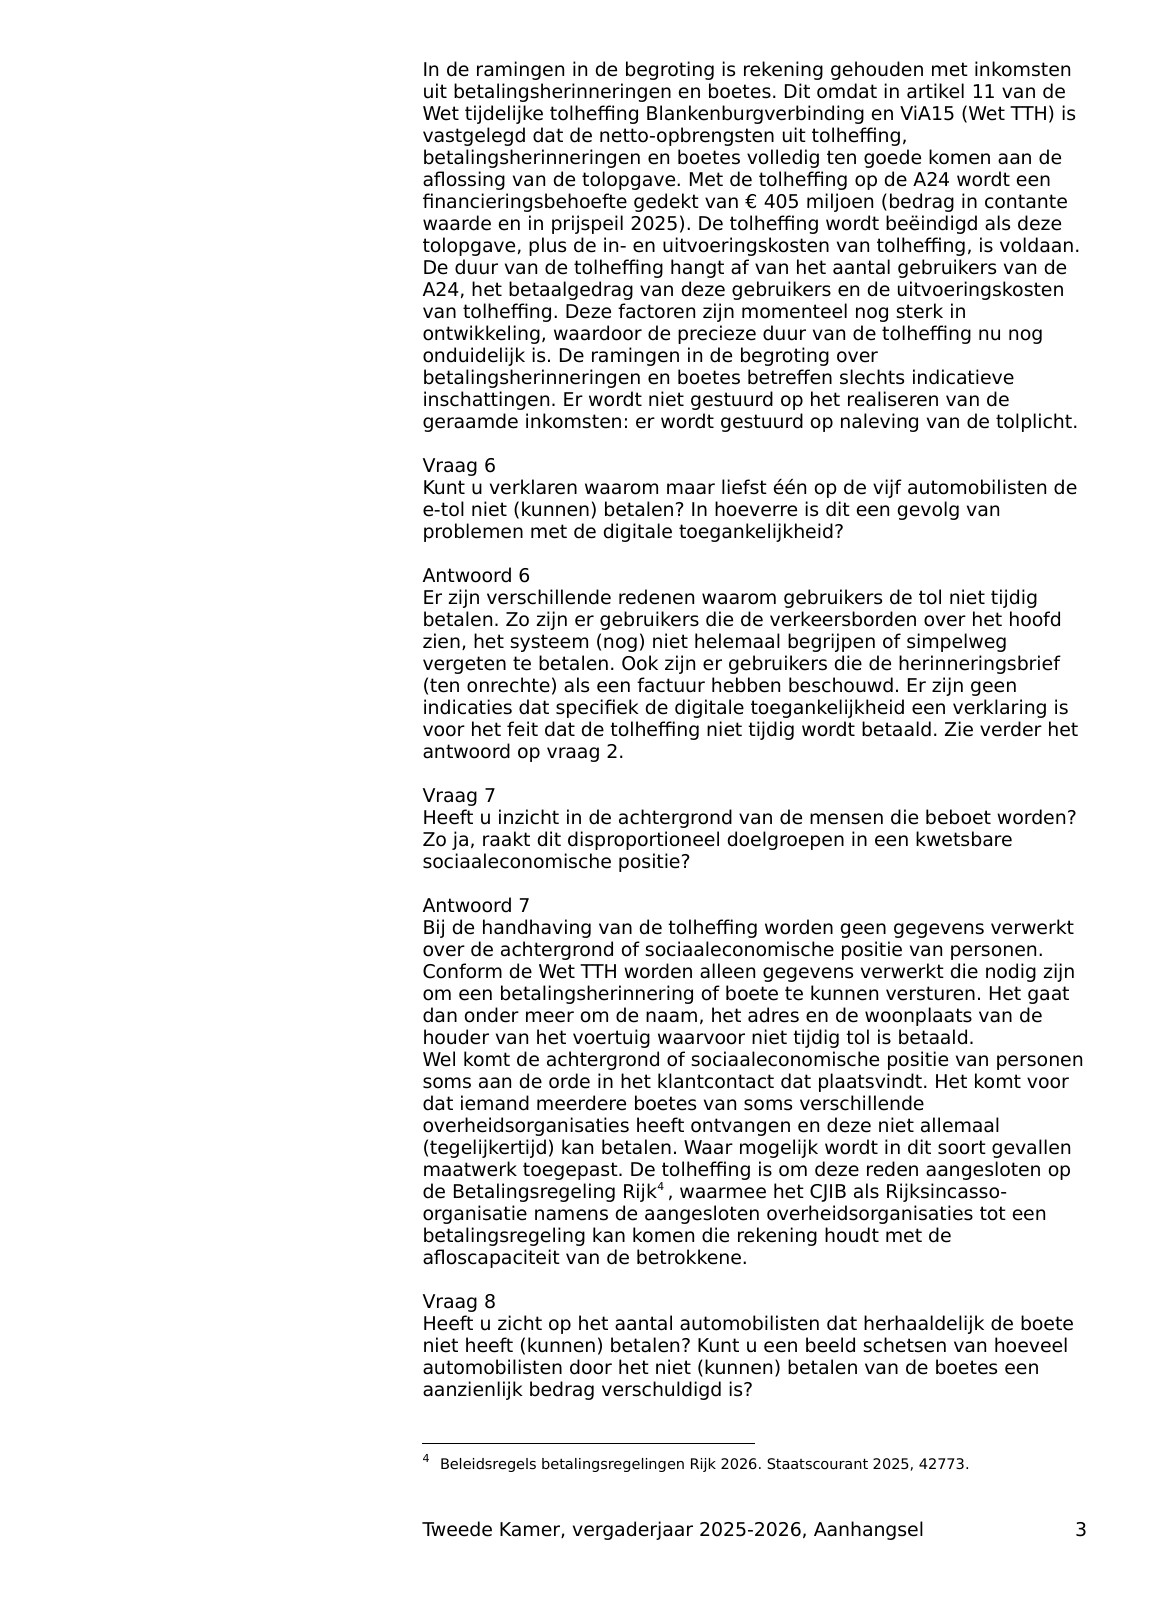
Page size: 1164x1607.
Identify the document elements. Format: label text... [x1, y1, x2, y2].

text Beleidsregels betalingsregelingen Rijk 2026. Staatscourant 2025, 42773. [422, 1452, 1087, 1474]
text Antwoord 7 [422, 895, 1087, 917]
text Antwoord 6 [422, 565, 1087, 587]
text Vraag 7 [422, 785, 1087, 807]
text Er zijn verschillende redenen waarom gebruikers de tol niet tijdig betalen. Zo zijn er gebruikers die de verkeersborden over het hoofd zien, het systeem (nog) niet helemaal begrijpen of simpelweg vergeten te betalen. Ook zijn er gebruikers die de herinneringsbrief (ten onrechte) als een factuur hebben beschouwd. Er zijn geen indicaties dat specifiek de digitale toegankelijkheid een verklaring is voor het feit dat de tolheffing niet tijdig wordt betaald. Zie verder het antwoord op vraag 2. [422, 587, 1087, 763]
text Vraag 8 [422, 1291, 1087, 1313]
text Heeft u zicht op het aantal automobilisten dat herhaaldelijk de boete niet heeft (kunnen) betalen? Kunt u een beeld schetsen van hoeveel automobilisten door het niet (kunnen) betalen van de boetes een aanzienlijk bedrag verschuldigd is? [422, 1313, 1087, 1401]
text In de ramingen in de begroting is rekening gehouden met inkomsten uit betalingsherinneringen en boetes. Dit omdat in artikel 11 van de Wet tijdelijke tolheffing Blankenburgverbinding en ViA15 (Wet TTH) is vastgelegd dat de netto-opbrengsten uit tolheffing, betalingsherinneringen en boetes volledig ten goede komen aan de aflossing van de tolopgave. Met de tolheffing op de A24 wordt een financieringsbehoefte gedekt van € 405 miljoen (bedrag in contante waarde en in prĳspeil 2025). De tolheffing wordt beëindigd als deze tolopgave, plus de in- en uitvoeringskosten van tolheffing, is voldaan. [422, 59, 1087, 257]
text Kunt u verklaren waarom maar liefst één op de vijf automobilisten de e-tol niet (kunnen) betalen? In hoeverre is dit een gevolg van problemen met de digitale toegankelijkheid? [422, 477, 1087, 543]
text Wel komt de achtergrond of sociaaleconomische positie van personen soms aan de orde in het klantcontact dat plaatsvindt. Het komt voor dat iemand meerdere boetes van soms verschillende overheidsorganisaties heeft ontvangen en deze niet allemaal (tegelijkertijd) kan betalen. Waar mogelijk wordt in dit soort gevallen maatwerk toegepast. De tolheffing is om deze reden aangesloten op de Betalingsregeling Rijk, waarmee het CJIB als Rijksincasso-organisatie namens de aangesloten overheidsorganisaties tot een betalingsregeling kan komen die rekening houdt met de afloscapaciteit van de betrokkene. [422, 1049, 1087, 1269]
text Vraag 6 [422, 455, 1087, 477]
text Heeft u inzicht in de achtergrond van de mensen die beboet worden? Zo ja, raakt dit disproportioneel doelgroepen in een kwetsbare sociaaleconomische positie? [422, 807, 1087, 873]
text Bij de handhaving van de tolheffing worden geen gegevens verwerkt over de achtergrond of sociaaleconomische positie van personen. Conform de Wet TTH worden alleen gegevens verwerkt die nodig zijn om een betalingsherinnering of boete te kunnen versturen. Het gaat dan onder meer om de naam, het adres en de woonplaats van de houder van het voertuig waarvoor niet tijdig tol is betaald. [422, 917, 1087, 1049]
text De duur van de tolheffing hangt af van het aantal gebruikers van de A24, het betaalgedrag van deze gebruikers en de uitvoeringskosten van tolheffing. Deze factoren zijn momenteel nog sterk in ontwikkeling, waardoor de precieze duur van de tolheffing nu nog onduidelijk is. De ramingen in de begroting over betalingsherinneringen en boetes betreffen slechts indicatieve inschattingen. Er wordt niet gestuurd op het realiseren van de geraamde inkomsten: er wordt gestuurd op naleving van de tolplicht. [422, 257, 1087, 433]
